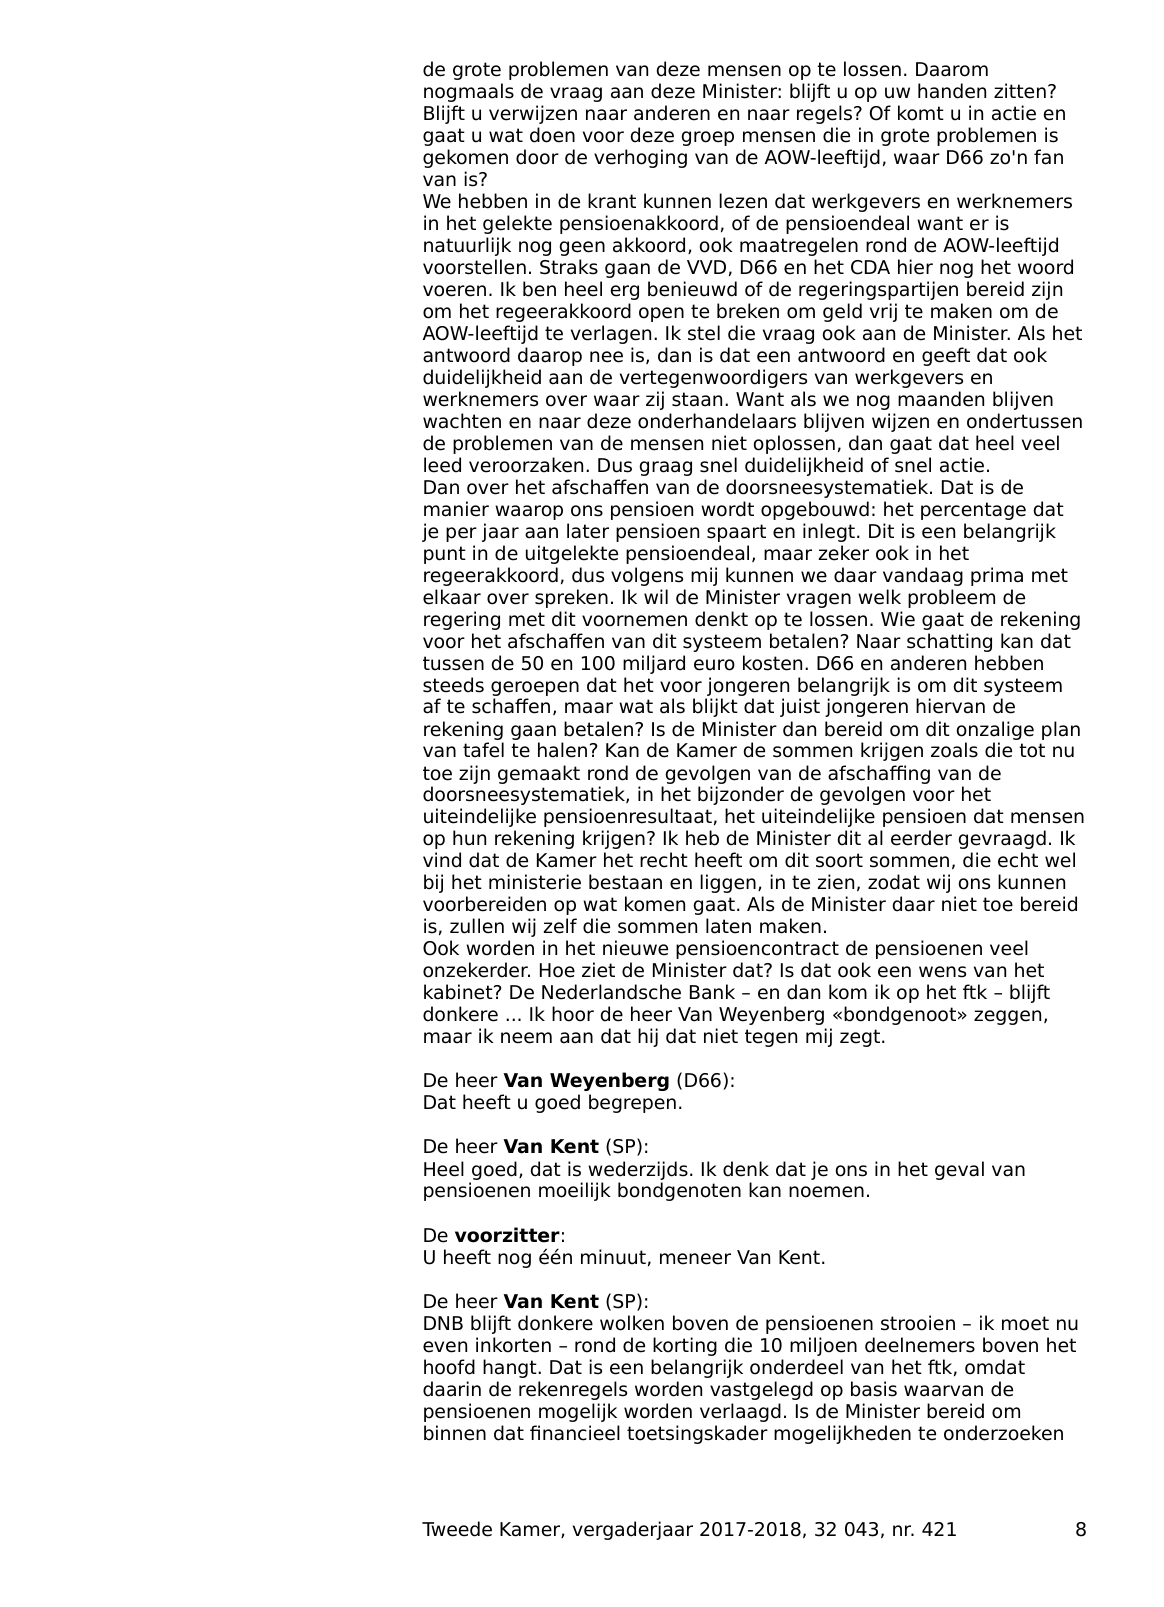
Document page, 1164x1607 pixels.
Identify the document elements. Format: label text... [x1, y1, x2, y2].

text De voorzitter: [422, 1224, 1087, 1247]
text Dan over het afschaffen van de doorsneesystematiek. Dat is de manier waarop ons pensioen wordt opgebouwd: het percentage dat je per jaar aan later pensioen spaart en inlegt. Dit is een belangrijk punt in de uitgelekte pensioendeal, maar zeker ook in het regeerakkoord, dus volgens mij kunnen we daar vandaag prima met elkaar over spreken. Ik wil de Minister vragen welk probleem de regering met dit voornemen denkt op te lossen. Wie gaat de rekening voor het afschaffen van dit systeem betalen? Naar schatting kan dat tussen de 50 en 100 miljard euro kosten. D66 en anderen hebben steeds geroepen dat het voor jongeren belangrijk is om dit systeem af te schaffen, maar wat als blijkt dat juist jongeren hiervan de rekening gaan betalen? Is de Minister dan bereid om dit onzalige plan van tafel te halen? Kan de Kamer de sommen krijgen zoals die tot nu toe zijn gemaakt rond de gevolgen van de afschaffing van de doorsneesystematiek, in het bijzonder de gevolgen voor het uiteindelijke pensioenresultaat, het uiteindelijke pensioen dat mensen op hun rekening krijgen? Ik heb de Minister dit al eerder gevraagd. Ik vind dat de Kamer het recht heeft om dit soort sommen, die echt wel bij het ministerie bestaan en liggen, in te zien, zodat wij ons kunnen voorbereiden op wat komen gaat. Als de Minister daar niet toe bereid is, zullen wij zelf die sommen laten maken. [422, 477, 1087, 938]
text DNB blijft donkere wolken boven de pensioenen strooien – ik moet nu even inkorten – rond de korting die 10 miljoen deelnemers boven het hoofd hangt. Dat is een belangrijk onderdeel van het ftk, omdat daarin de rekenregels worden vastgelegd op basis waarvan de pensioenen mogelijk worden verlaagd. Is de Minister bereid om binnen dat financieel toetsingskader mogelijkheden te onderzoeken [422, 1313, 1087, 1444]
text De heer Van Kent (SP): [422, 1136, 1087, 1158]
text Dat heeft u goed begrepen. [422, 1092, 1087, 1114]
text De heer Van Weyenberg (D66): [422, 1070, 1087, 1092]
text de grote problemen van deze mensen op te lossen. Daarom nogmaals de vraag aan deze Minister: blijft u op uw handen zitten? Blijft u verwijzen naar anderen en naar regels? Of komt u in actie en gaat u wat doen voor deze groep mensen die in grote problemen is gekomen door de verhoging van de AOW-leeftijd, waar D66 zo'n fan van is? [422, 59, 1087, 191]
text Heel goed, dat is wederzijds. Ik denk dat je ons in het geval van pensioenen moeilijk bondgenoten kan noemen. [422, 1158, 1087, 1202]
text U heeft nog één minuut, meneer Van Kent. [422, 1247, 1087, 1268]
text Ook worden in het nieuwe pensioencontract de pensioenen veel onzekerder. Hoe ziet de Minister dat? Is dat ook een wens van het kabinet? De Nederlandsche Bank – en dan kom ik op het ftk – blijft donkere ... Ik hoor de heer Van Weyenberg «bondgenoot» zeggen, maar ik neem aan dat hij dat niet tegen mij zegt. [422, 938, 1087, 1048]
text We hebben in de krant kunnen lezen dat werkgevers en werknemers in het gelekte pensioenakkoord, of de pensioendeal want er is natuurlijk nog geen akkoord, ook maatregelen rond de AOW-leeftijd voorstellen. Straks gaan de VVD, D66 en het CDA hier nog het woord voeren. Ik ben heel erg benieuwd of de regeringspartijen bereid zijn om het regeerakkoord open te breken om geld vrij te maken om de AOW-leeftijd te verlagen. Ik stel die vraag ook aan de Minister. Als het antwoord daarop nee is, dan is dat een antwoord en geeft dat ook duidelijkheid aan de vertegenwoordigers van werkgevers en werknemers over waar zij staan. Want als we nog maanden blijven wachten en naar deze onderhandelaars blijven wijzen en ondertussen de problemen van de mensen niet oplossen, dan gaat dat heel veel leed veroorzaken. Dus graag snel duidelijkheid of snel actie. [422, 191, 1087, 477]
text De heer Van Kent (SP): [422, 1291, 1087, 1313]
